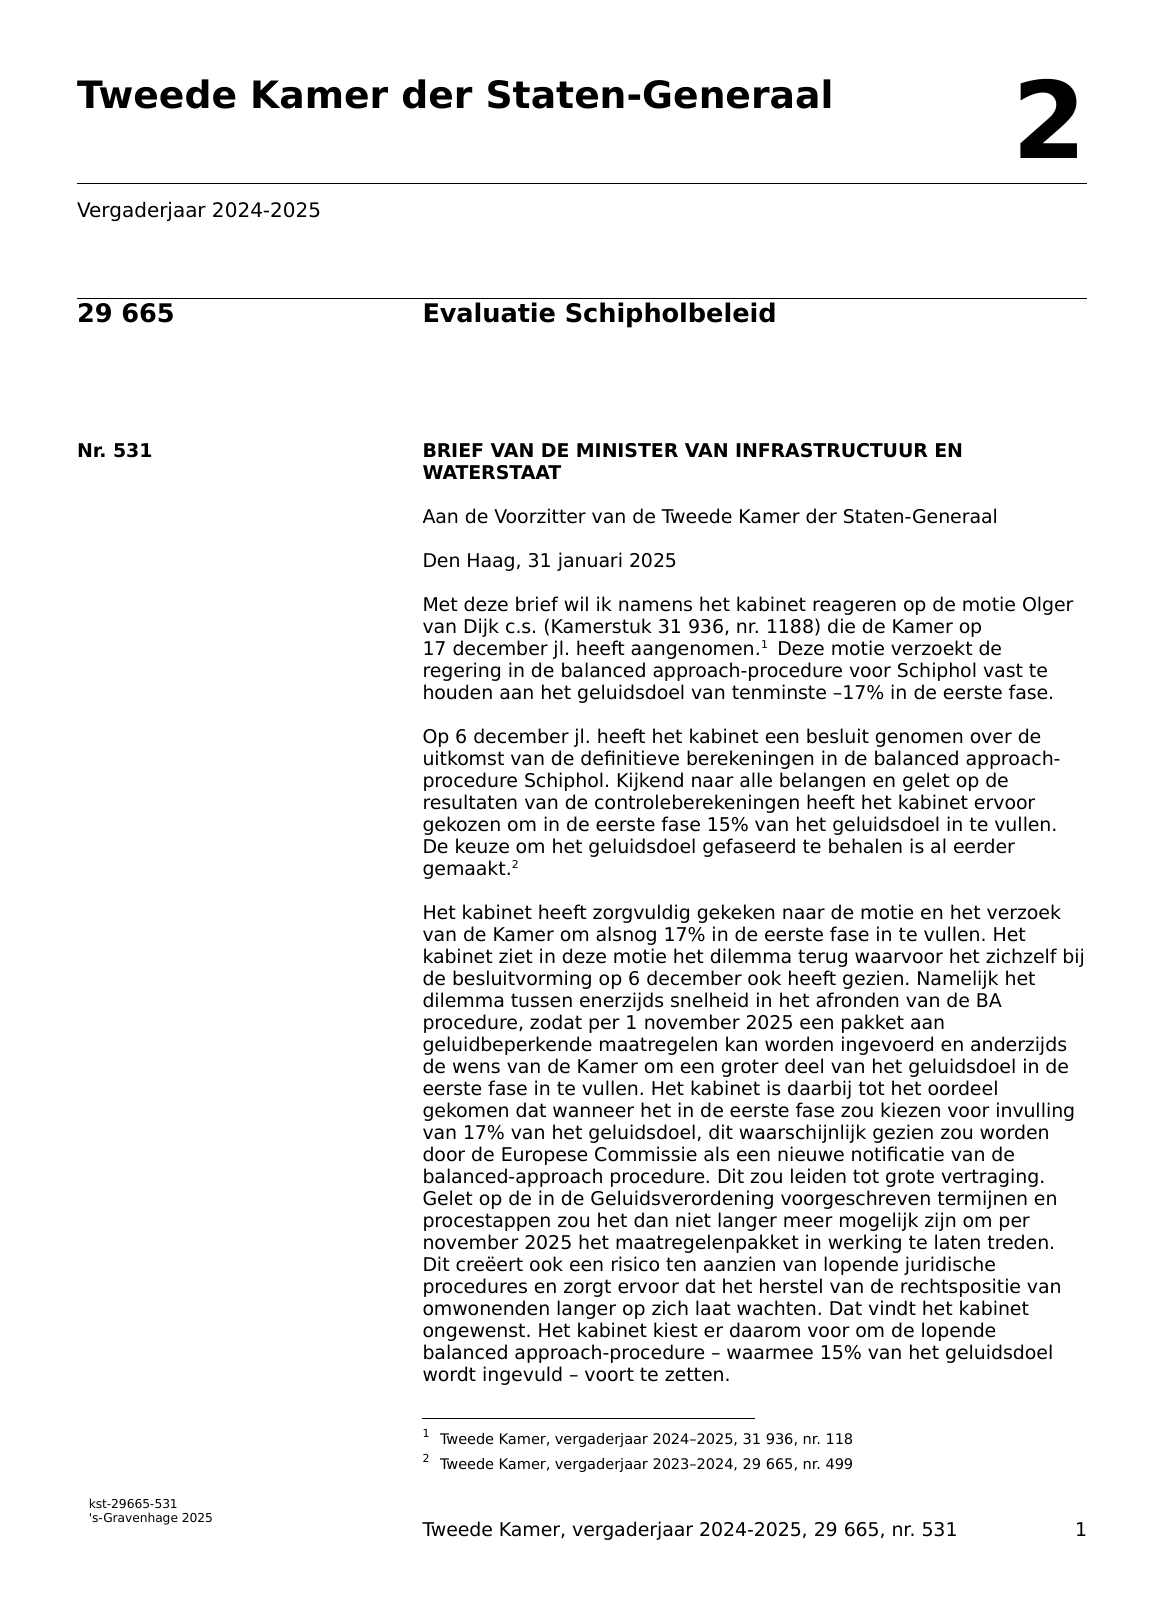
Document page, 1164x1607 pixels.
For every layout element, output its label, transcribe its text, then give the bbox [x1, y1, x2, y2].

text Aan de Voorzitter van de Tweede Kamer der Staten-Generaal [422, 506, 1087, 528]
subtitle Nr. 531 BRIEF VAN DE MINISTER VAN INFRASTRUCTUUR EN WATERSTAAT [77, 440, 1087, 484]
text kst-29665-531 [88, 1497, 323, 1511]
subtitle 29 665 Evaluatie Schipholbeleid [77, 299, 1087, 329]
text Tweede Kamer, vergaderjaar 2024–2025, 31 936, nr. 118 [422, 1427, 1087, 1449]
table_cell Vergaderjaar 2024-2025 [77, 184, 1087, 298]
table_header 2 [886, 59, 1087, 183]
text Op 6 december jl. heeft het kabinet een besluit genomen over de uitkomst van de definitieve berekeningen in de balanced approach-procedure Schiphol. Kijkend naar alle belangen en gelet op de resultaten van de controleberekeningen heeft het kabinet ervoor gekozen om in de eerste fase 15% van het geluidsdoel in te vullen. De keuze om het geluidsdoel gefaseerd te behalen is al eerder gemaakt. [422, 726, 1087, 880]
text Met deze brief wil ik namens het kabinet reageren op de motie Olger van Dijk c.s. (Kamerstuk 31 936, nr. 1188) die de Kamer op 17 december jl. heeft aangenomen. Deze motie verzoekt de regering in de balanced approach-procedure voor Schiphol vast te houden aan het geluidsdoel van tenminste –17% in de eerste fase. [422, 594, 1087, 704]
text Den Haag, 31 januari 2025 [422, 550, 1087, 572]
text Het kabinet heeft zorgvuldig gekeken naar de motie en het verzoek van de Kamer om alsnog 17% in de eerste fase in te vullen. Het kabinet ziet in deze motie het dilemma terug waarvoor het zichzelf bij de besluitvorming op 6 december ook heeft gezien. Namelijk het dilemma tussen enerzijds snelheid in het afronden van de BA procedure, zodat per 1 november 2025 een pakket aan geluidbeperkende maatregelen kan worden ingevoerd en anderzijds de wens van de Kamer om een groter deel van het geluidsdoel in de eerste fase in te vullen. Het kabinet is daarbij tot het oordeel gekomen dat wanneer het in de eerste fase zou kiezen voor invulling van 17% van het geluidsdoel, dit waarschijnlijk gezien zou worden door de Europese Commissie als een nieuwe notificatie van de balanced-approach procedure. Dit zou leiden tot grote vertraging. Gelet op de in de Geluidsverordening voorgeschreven termijnen en procestappen zou het dan niet langer meer mogelijk zijn om per november 2025 het maatregelenpakket in werking te laten treden. Dit creëert ook een risico ten aanzien van lopende juridische procedures en zorgt ervoor dat het herstel van de rechtspositie van omwonenden langer op zich laat wachten. Dat vindt het kabinet ongewenst. Het kabinet kiest er daarom voor om de lopende balanced approach-procedure – waarmee 15% van het geluidsdoel wordt ingevuld – voort te zetten. [422, 902, 1087, 1386]
text 's-Gravenhage 2025 [88, 1511, 323, 1525]
text Tweede Kamer, vergaderjaar 2023–2024, 29 665, nr. 499 [422, 1452, 1087, 1474]
table_header Tweede Kamer der Staten-Generaal [77, 59, 886, 183]
